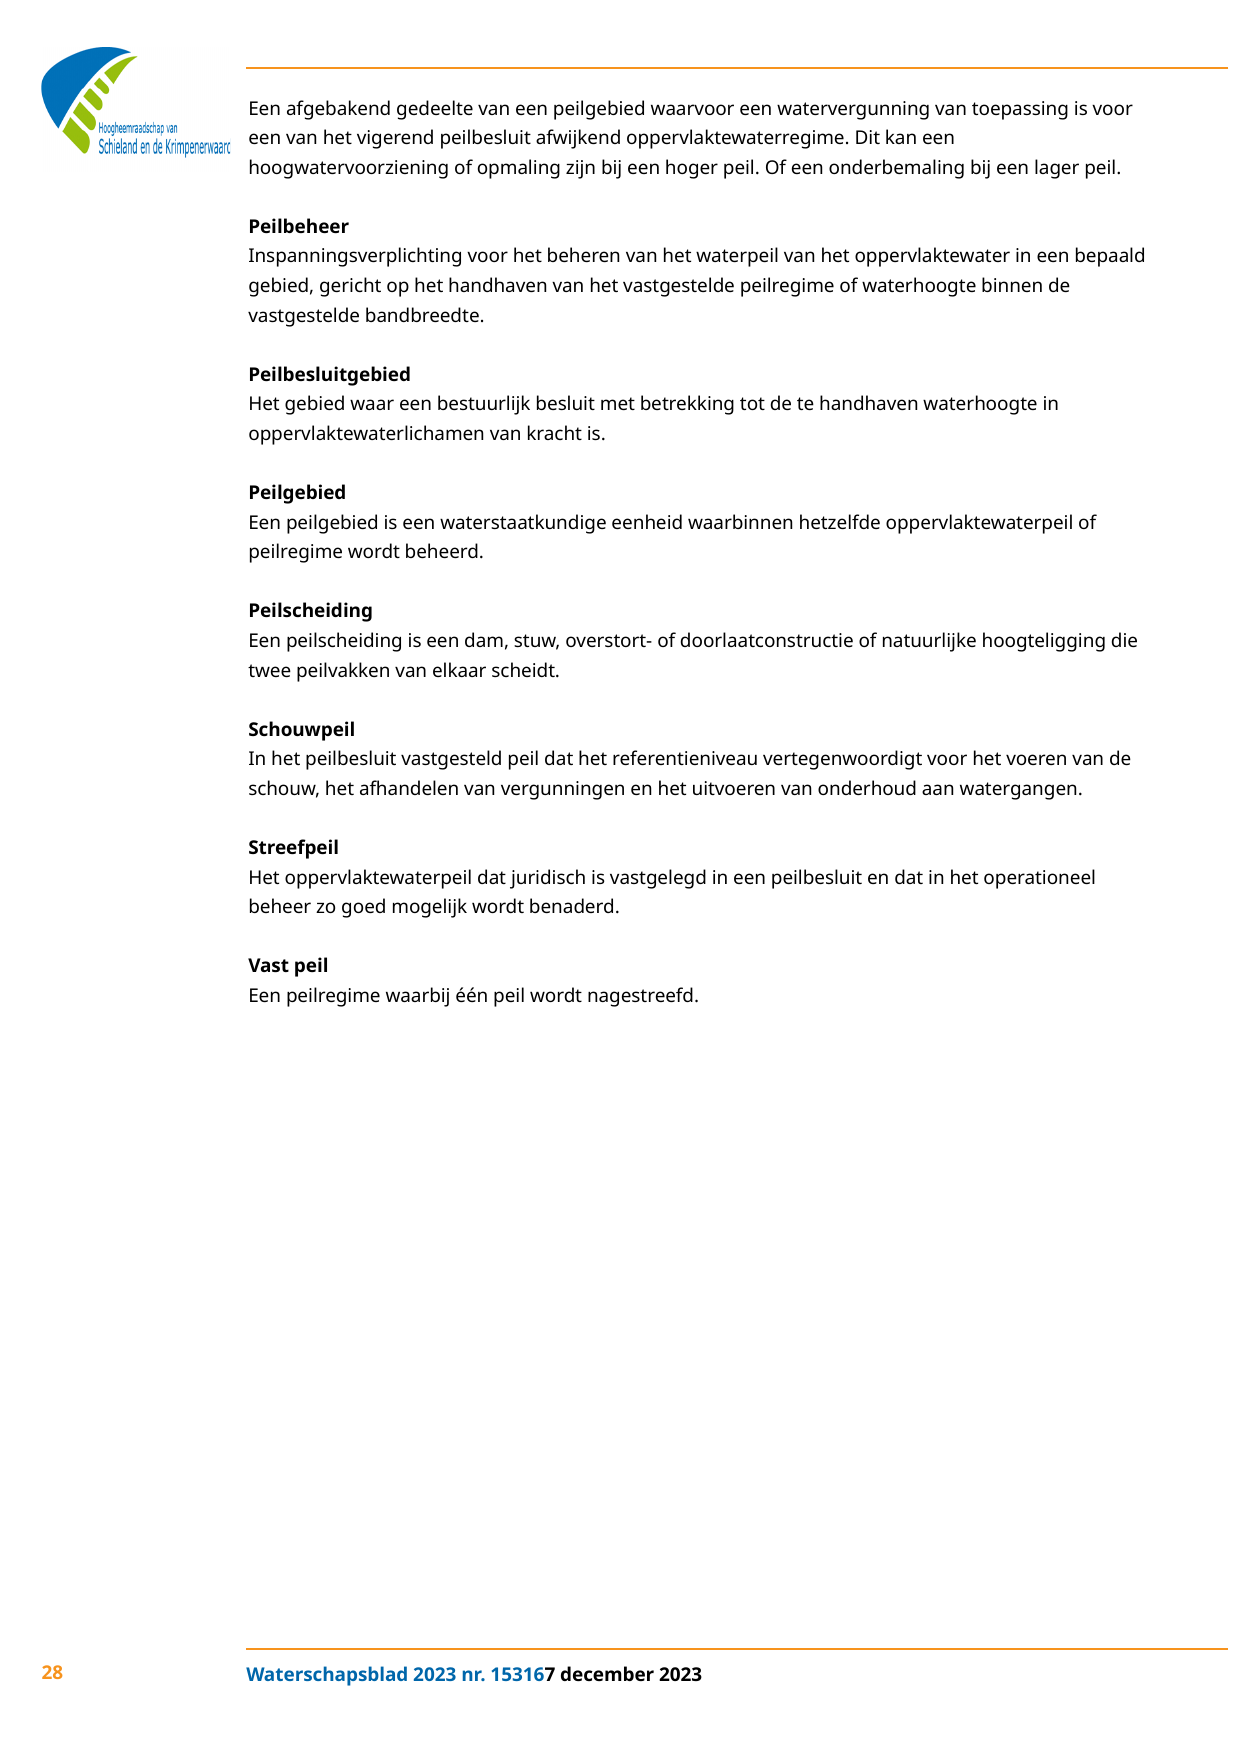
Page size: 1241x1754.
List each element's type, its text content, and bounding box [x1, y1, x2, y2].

text Streefpeil [248, 834, 1152, 860]
text Een peilgebied is een waterstaatkundige eenheid waarbinnen hetzelfde oppervlaktewaterpeil of peilregime wordt beheerd. [248, 509, 1152, 564]
text Schouwpeil [248, 716, 1152, 742]
text Peilbesluitgebied [248, 361, 1152, 387]
text Een afgebakend gedeelte van een peilgebied waarvoor een watervergunning van toepassing is voor een van het vigerend peilbesluit afwijkend oppervlaktewaterregime. Dit kan een hoogwatervoorziening of opmaling zijn bij een hoger peil. Of een onderbemaling bij een lager peil. [248, 95, 1152, 180]
text Een peilscheiding is een dam, stuw, overstort- of doorlaatconstructie of natuurlijke hoogteligging die twee peilvakken van elkaar scheidt. [248, 627, 1152, 683]
text Peilscheiding [248, 598, 1152, 623]
text Het gebied waar een bestuurlijk besluit met betrekking tot de te handhaven waterhoogte in oppervlaktewaterlichamen van kracht is. [248, 391, 1152, 446]
text Peilgebied [248, 479, 1152, 505]
text Peilbeheer [248, 213, 1152, 239]
picture [41, 47, 231, 172]
text Inspanningsverplichting voor het beheren van het waterpeil van het oppervlaktewater in een bepaald gebied, gericht op het handhaven van het vastgestelde peilregime of waterhoogte binnen de vastgestelde bandbreedte. [248, 243, 1152, 328]
text Vast peil [248, 953, 1152, 978]
text In het peilbesluit vastgesteld peil dat het referentieniveau vertegenwoordigt voor het voeren van de schouw, het afhandelen van vergunningen en het uitvoeren van onderhoud aan watergangen. [248, 746, 1152, 801]
text Een peilregime waarbij één peil wordt nagestreefd. [248, 982, 1152, 1008]
text Het oppervlaktewaterpeil dat juridisch is vastgelegd in een peilbesluit en dat in het operationeel beheer zo goed mogelijk wordt benaderd. [248, 864, 1152, 919]
